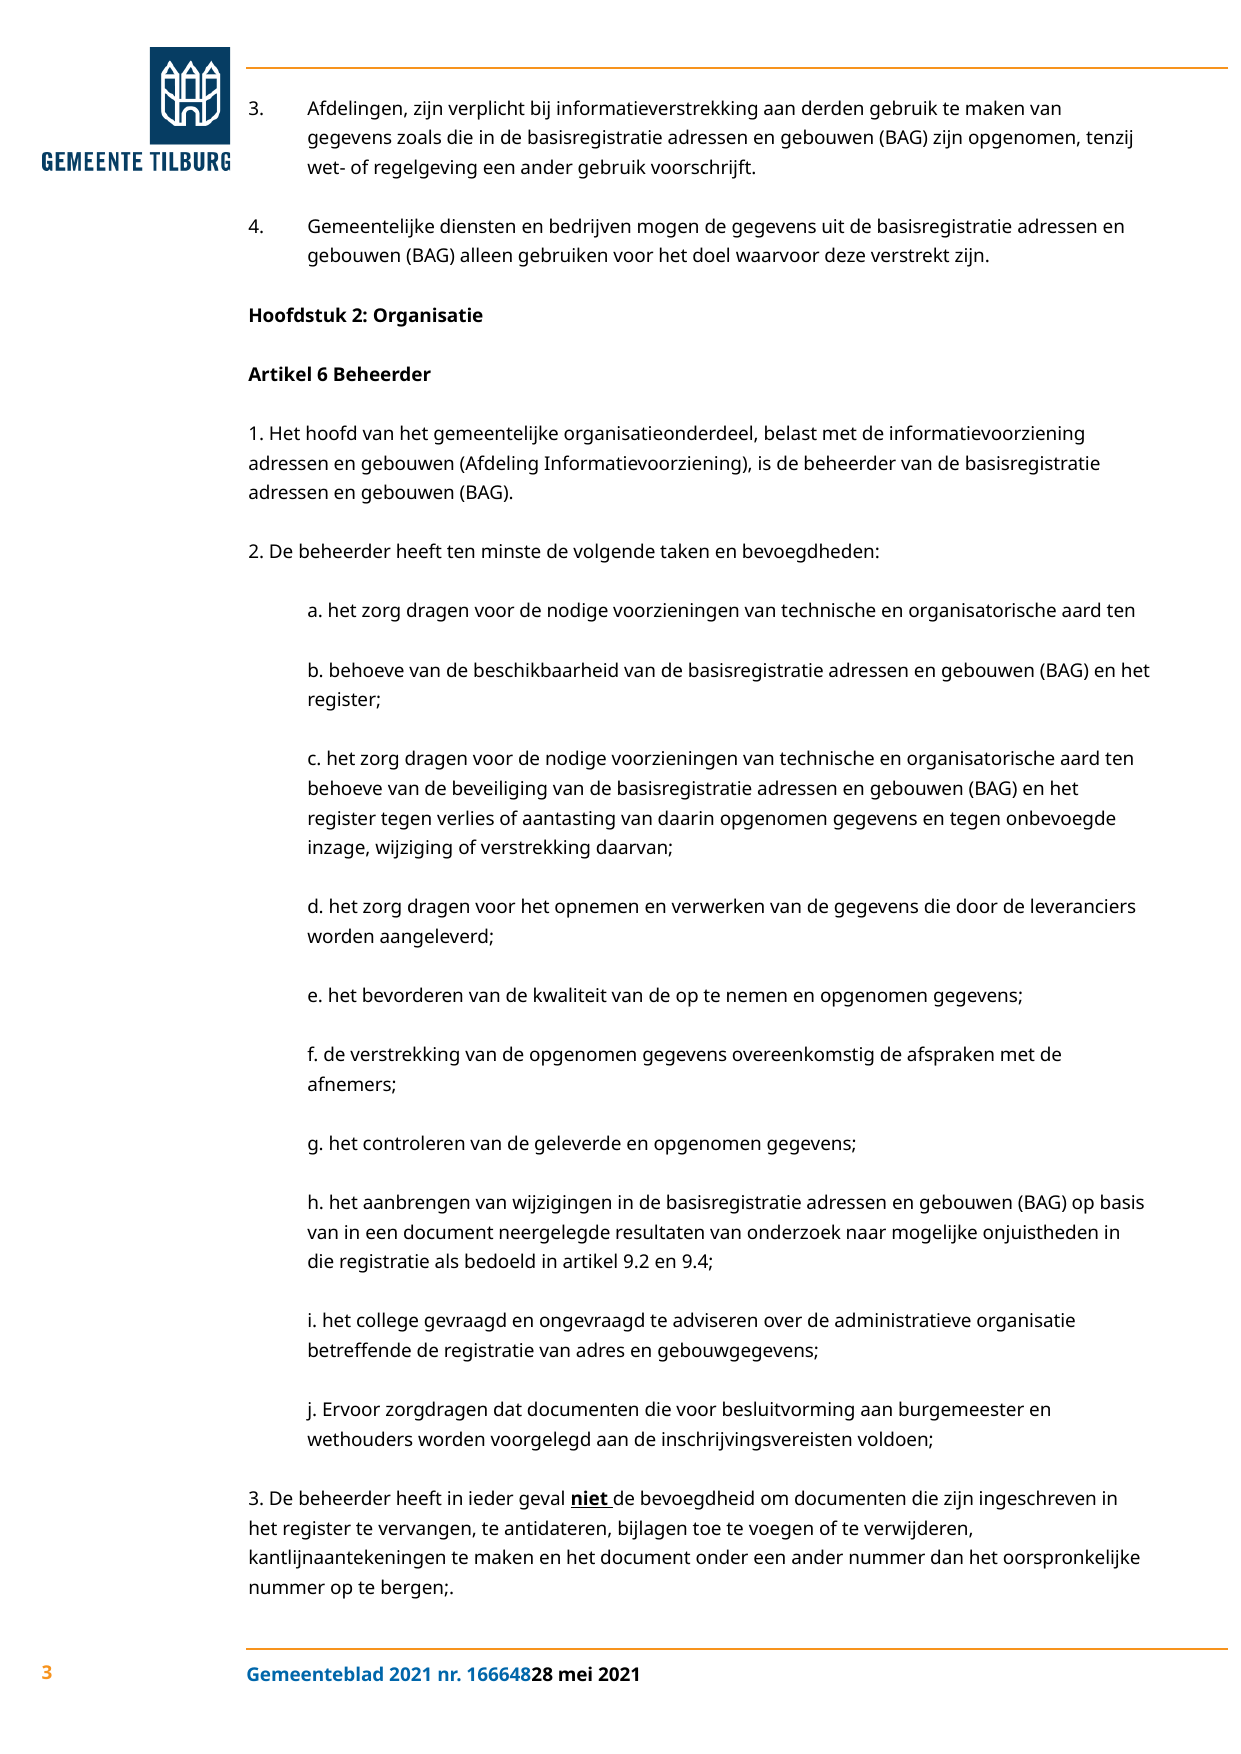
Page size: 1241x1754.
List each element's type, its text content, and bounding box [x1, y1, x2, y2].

text 1. Het hoofd van het gemeentelijke organisatieonderdeel, belast met de informatievoorziening adressen en gebouwen (Afdeling Informatievoorziening), is de beheerder van de basisregistratie adressen en gebouwen (BAG). [248, 420, 1152, 505]
list i. het college gevraagd en ongevraagd te adviseren over de administratieve organisatie betreffende de registratie van adres en gebouwgegevens; [248, 1308, 1152, 1363]
list f. de verstrekking van de opgenomen gegevens overeenkomstig de afspraken met de afnemers; [248, 1041, 1152, 1097]
text Artikel 6 Beheerder [248, 361, 1152, 387]
list h. het aanbrengen van wijzigingen in de basisregistratie adressen en gebouwen (BAG) op basis van in een document neergelegde resultaten van onderzoek naar mogelijke onjuistheden in die registratie als bedoeld in artikel 9.2 en 9.4; [248, 1189, 1152, 1274]
text 2. De beheerder heeft ten minste de volgende taken en bevoegdheden: [248, 538, 1152, 564]
list Afdelingen, zijn verplicht bij informatieverstrekking aan derden gebruik te maken van gegevens zoals die in de basisregistratie adressen en gebouwen (BAG) zijn opgenomen, tenzij wet- of regelgeving een ander gebruik voorschrijft. [248, 95, 1152, 180]
text Hoofdstuk 2: Organisatie [248, 302, 1152, 328]
list e. het bevorderen van de kwaliteit van de op te nemen en opgenomen gegevens; [248, 982, 1152, 1008]
list d. het zorg dragen voor het opnemen en verwerken van de gegevens die door de leveranciers worden aangeleverd; [248, 893, 1152, 949]
list b. behoeve van de beschikbaarheid van de basisregistratie adressen en gebouwen (BAG) en het register; [248, 657, 1152, 712]
list a. het zorg dragen voor de nodige voorzieningen van technische en organisatorische aard ten [248, 598, 1152, 623]
list c. het zorg dragen voor de nodige voorzieningen van technische en organisatorische aard ten behoeve van de beveiliging van de basisregistratie adressen en gebouwen (BAG) en het register tegen verlies of aantasting van daarin opgenomen gegevens en tegen onbevoegde inzage, wijziging of verstrekking daarvan; [248, 746, 1152, 860]
text 3. De beheerder heeft in ieder geval niet de bevoegdheid om documenten die zijn ingeschreven in het register te vervangen, te antidateren, bijlagen toe te voegen of te verwijderen, kantlijnaantekeningen te maken en het document onder een ander nummer dan het oorspronkelijke nummer op te bergen;. [248, 1485, 1152, 1600]
list g. het controleren van de geleverde en opgenomen gegevens; [248, 1130, 1152, 1156]
picture [41, 47, 231, 172]
list j. Ervoor zorgdragen dat documenten die voor besluitvorming aan burgemeester en wethouders worden voorgelegd aan de inschrijvingsvereisten voldoen; [248, 1396, 1152, 1452]
list Gemeentelijke diensten en bedrijven mogen de gegevens uit de basisregistratie adressen en gebouwen (BAG) alleen gebruiken voor het doel waarvoor deze verstrekt zijn. [248, 213, 1152, 268]
